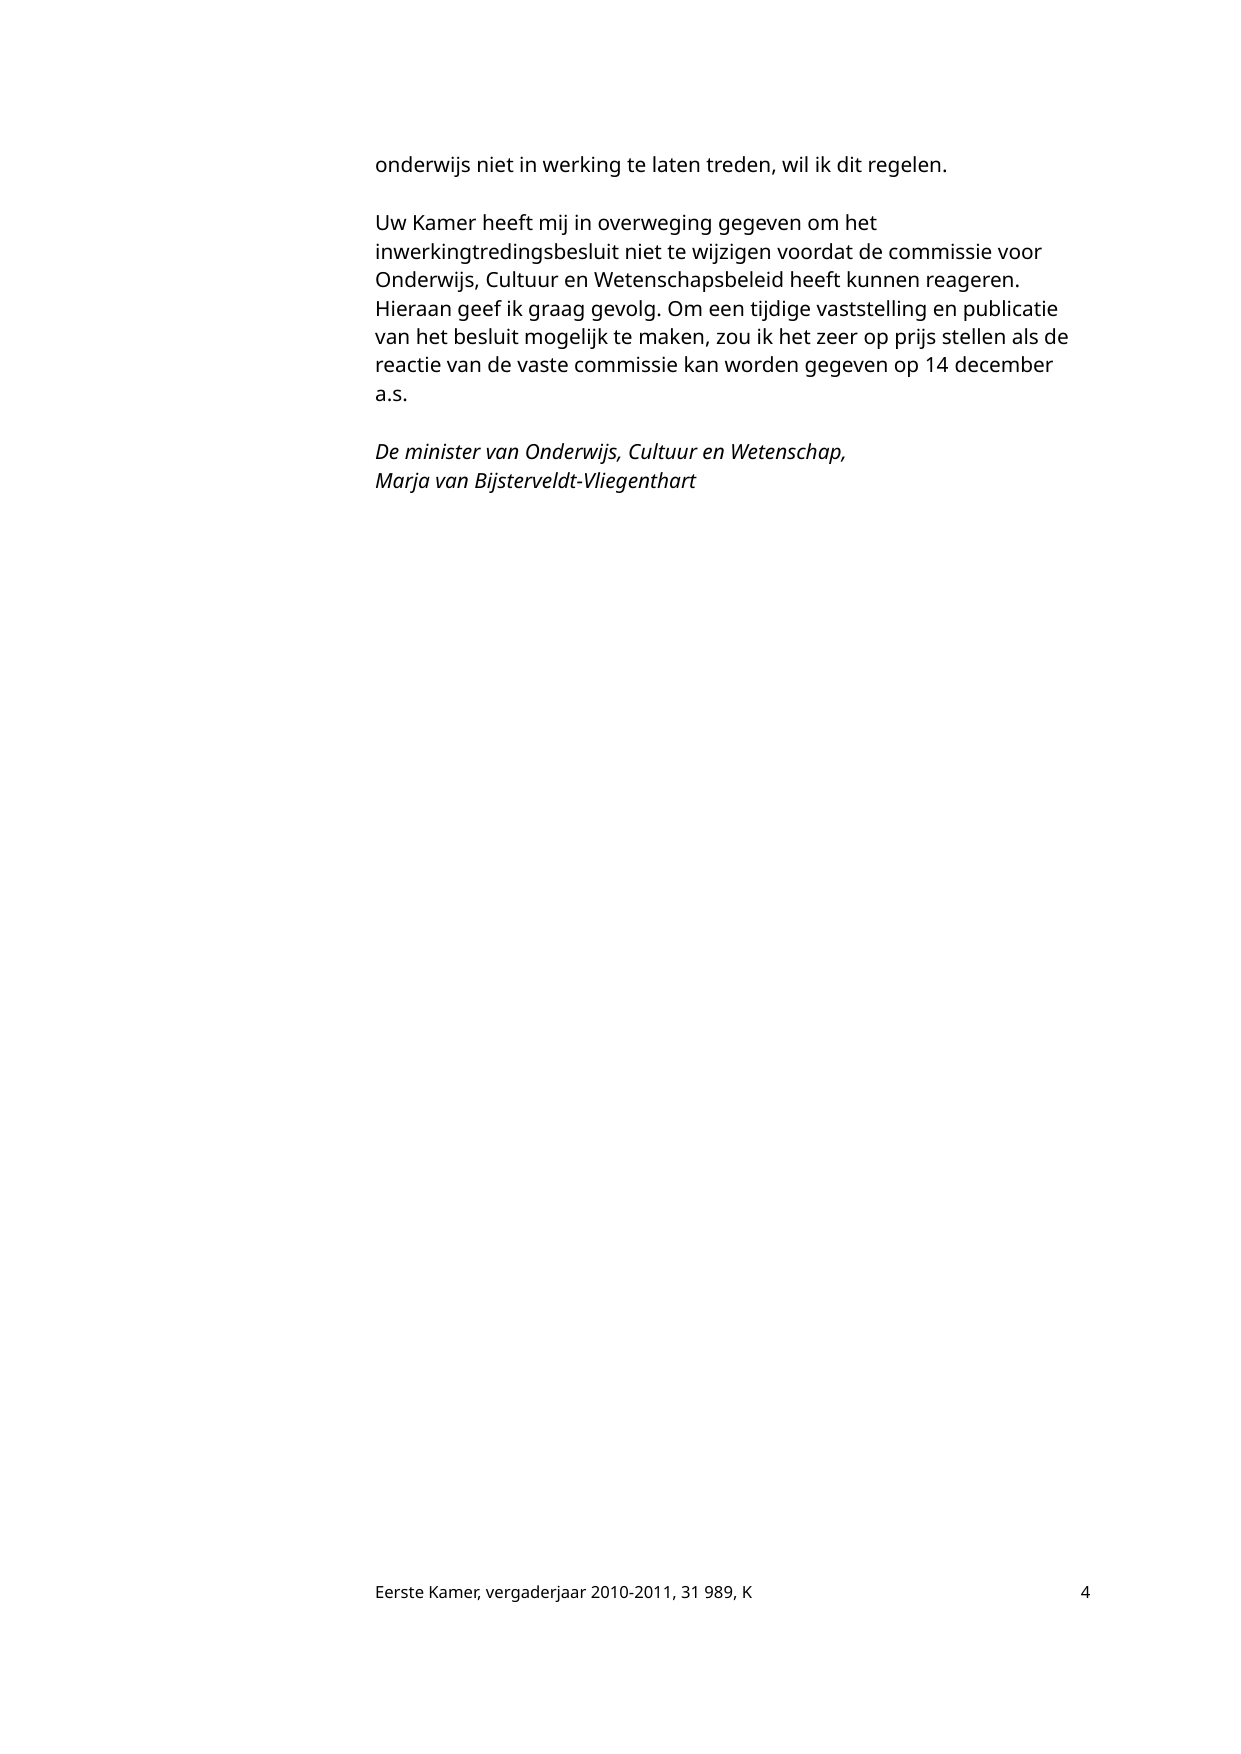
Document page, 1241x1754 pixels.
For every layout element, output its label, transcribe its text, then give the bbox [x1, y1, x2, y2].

text De minister van Onderwijs, Cultuur en Wetenschap, [375, 437, 1090, 466]
text Marja van Bijsterveldt-Vliegenthart [375, 466, 1090, 494]
text Uw Kamer heeft mij in overweging gegeven om het inwerkingtredingsbesluit niet te wijzigen voordat de commissie voor Onderwijs, Cultuur en Wetenschapsbeleid heeft kunnen reageren. Hieraan geef ik graag gevolg. Om een tijdige vaststelling en publicatie van het besluit mogelijk te maken, zou ik het zeer op prijs stellen als de reactie van de vaste commissie kan worden gegeven op 14 december a.s. [375, 208, 1090, 407]
text onderwijs niet in werking te laten treden, wil ik dit regelen. [375, 150, 1090, 178]
